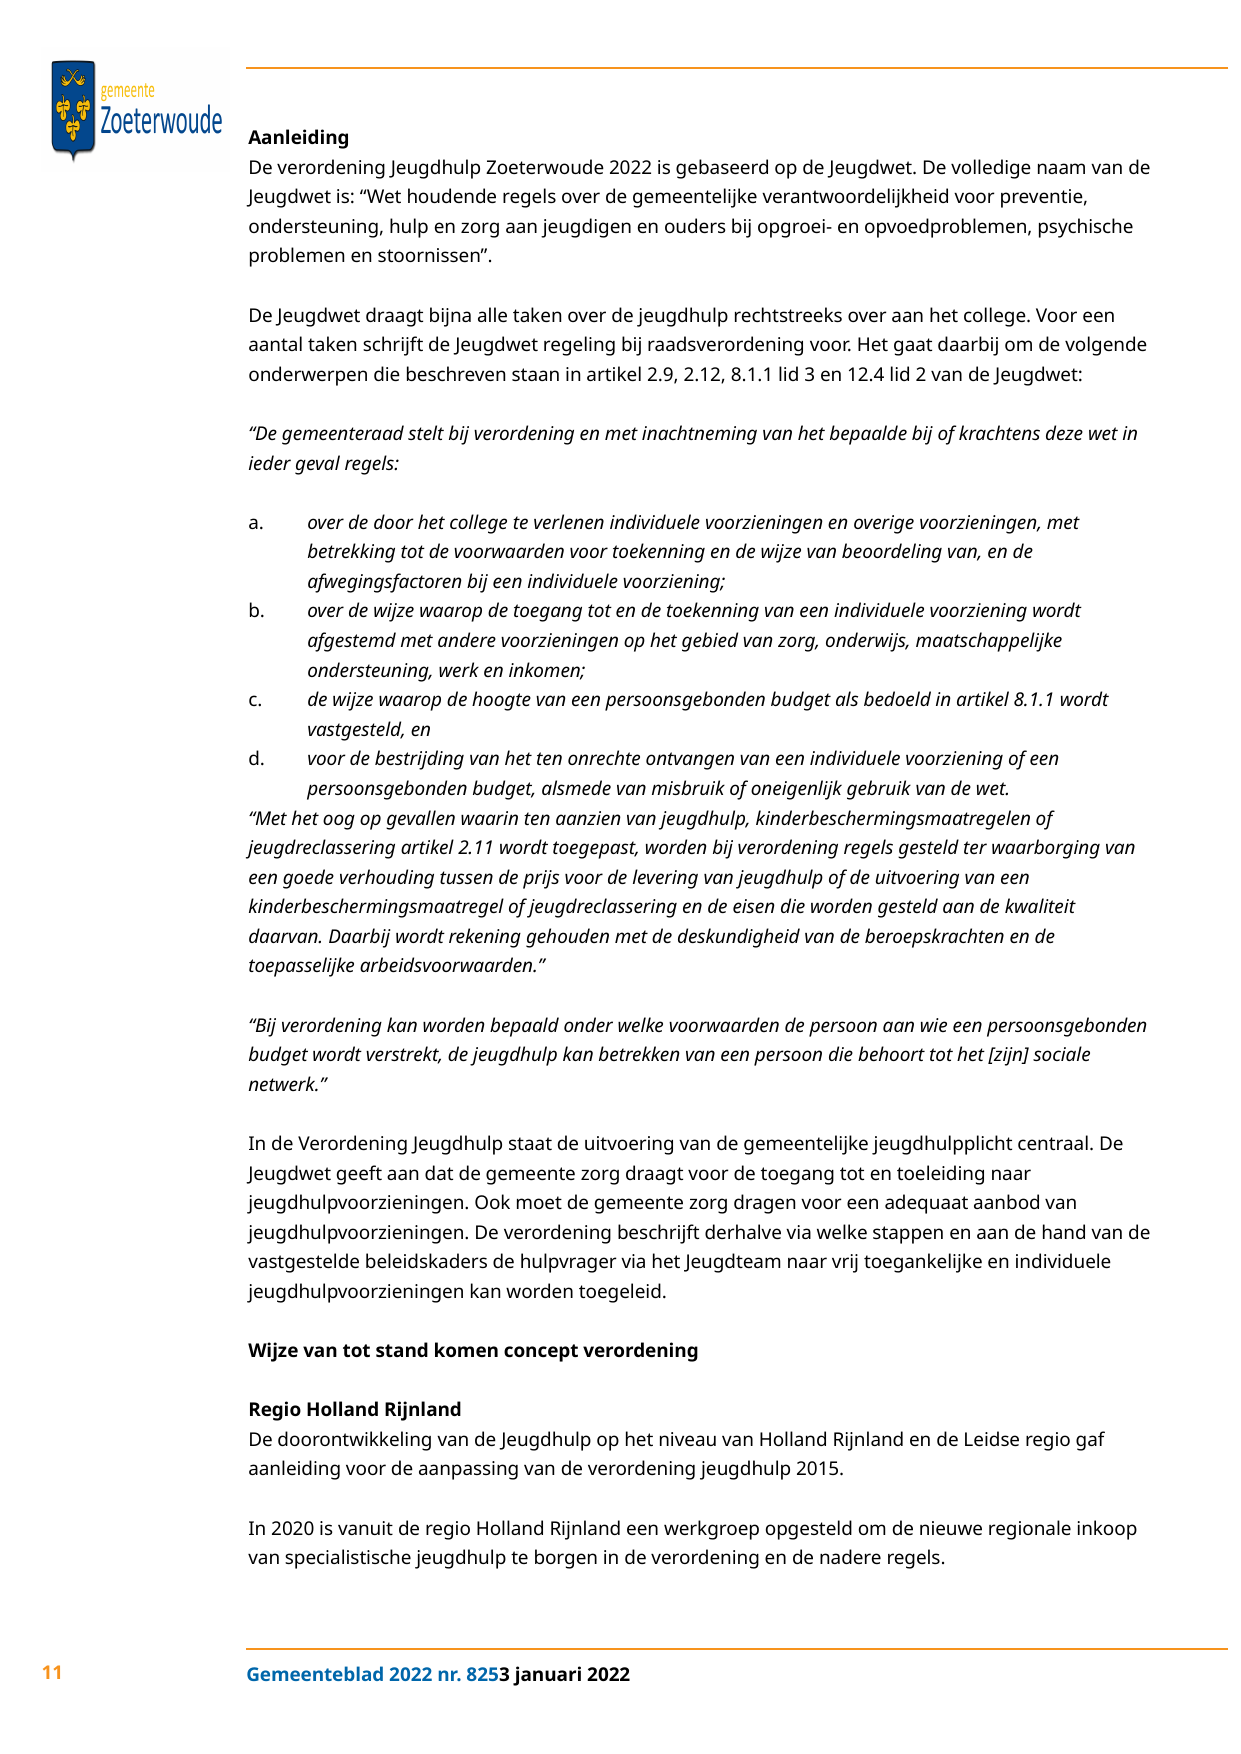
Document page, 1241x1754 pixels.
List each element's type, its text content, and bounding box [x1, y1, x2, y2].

picture [41, 47, 231, 172]
text “Met het oog op gevallen waarin ten aanzien van jeugdhulp, kinderbeschermingsmaatregelen of jeugdreclassering artikel 2.11 wordt toegepast, worden bij verordening regels gesteld ter waarborging van een goede verhouding tussen de prijs voor de levering van jeugdhulp of de uitvoering van een kinderbeschermingsmaatregel of jeugdreclassering en de eisen die worden gesteld aan de kwaliteit daarvan. Daarbij wordt rekening gehouden met de deskundigheid van de beroepskrachten en de toepasselijke arbeidsvoorwaarden.” [248, 805, 1152, 978]
text Regio Holland Rijnland [248, 1396, 1152, 1422]
text “De gemeenteraad stelt bij verordening en met inachtneming van het bepaalde bij of krachtens deze wet in ieder geval regels: [248, 420, 1152, 476]
text “Bij verordening kan worden bepaald onder welke voorwaarden de persoon aan wie een persoonsgebonden budget wordt verstrekt, de jeugdhulp kan betrekken van een persoon die behoort tot het [zijn] sociale netwerk.” [248, 1012, 1152, 1097]
text De doorontwikkeling van de Jeugdhulp op het niveau van Holland Rijnland en de Leidse regio gaf aanleiding voor de aanpassing van de verordening jeugdhulp 2015. [248, 1426, 1152, 1481]
text Wijze van tot stand komen concept verordening [248, 1337, 1152, 1363]
list over de wijze waarop de toegang tot en de toekenning van een individuele voorziening wordt afgestemd met andere voorzieningen op het gebied van zorg, onderwijs, maatschappelijke ondersteuning, werk en inkomen; [248, 598, 1152, 683]
list de wijze waarop de hoogte van een persoonsgebonden budget als bedoeld in artikel 8.1.1 wordt vastgesteld, en [248, 686, 1152, 742]
text De Jeugdwet draagt bijna alle taken over de jeugdhulp rechtstreeks over aan het college. Voor een aantal taken schrijft de Jeugdwet regeling bij raadsverordening voor. Het gaat daarbij om de volgende onderwerpen die beschreven staan in artikel 2.9, 2.12, 8.1.1 lid 3 en 12.4 lid 2 van de Jeugdwet: [248, 302, 1152, 387]
text In de Verordening Jeugdhulp staat de uitvoering van de gemeentelijke jeugdhulpplicht centraal. De Jeugdwet geeft aan dat de gemeente zorg draagt voor de toegang tot en toeleiding naar jeugdhulpvoorzieningen. Ook moet de gemeente zorg dragen voor een adequaat aanbod van jeugdhulpvoorzieningen. De verordening beschrijft derhalve via welke stappen en aan de hand van de vastgestelde beleidskaders de hulpvrager via het Jeugdteam naar vrij toegankelijke en individuele jeugdhulpvoorzieningen kan worden toegeleid. [248, 1130, 1152, 1304]
text De verordening Jeugdhulp Zoeterwoude 2022 is gebaseerd op de Jeugdwet. De volledige naam van de Jeugdwet is: “Wet houdende regels over de gemeentelijke verantwoordelijkheid voor preventie, ondersteuning, hulp en zorg aan jeugdigen en ouders bij opgroei- en opvoedproblemen, psychische problemen en stoornissen”. [248, 154, 1152, 268]
list voor de bestrijding van het ten onrechte ontvangen van een individuele voorziening of een persoonsgebonden budget, alsmede van misbruik of oneigenlijk gebruik van de wet. [248, 746, 1152, 801]
list over de door het college te verlenen individuele voorzieningen en overige voorzieningen, met betrekking tot de voorwaarden voor toekenning en de wijze van beoordeling van, en de afwegingsfactoren bij een individuele voorziening; [248, 509, 1152, 594]
text In 2020 is vanuit de regio Holland Rijnland een werkgroep opgesteld om de nieuwe regionale inkoop van specialistische jeugdhulp te borgen in de verordening en de nadere regels. [248, 1515, 1152, 1570]
text Aanleiding [248, 124, 1152, 150]
